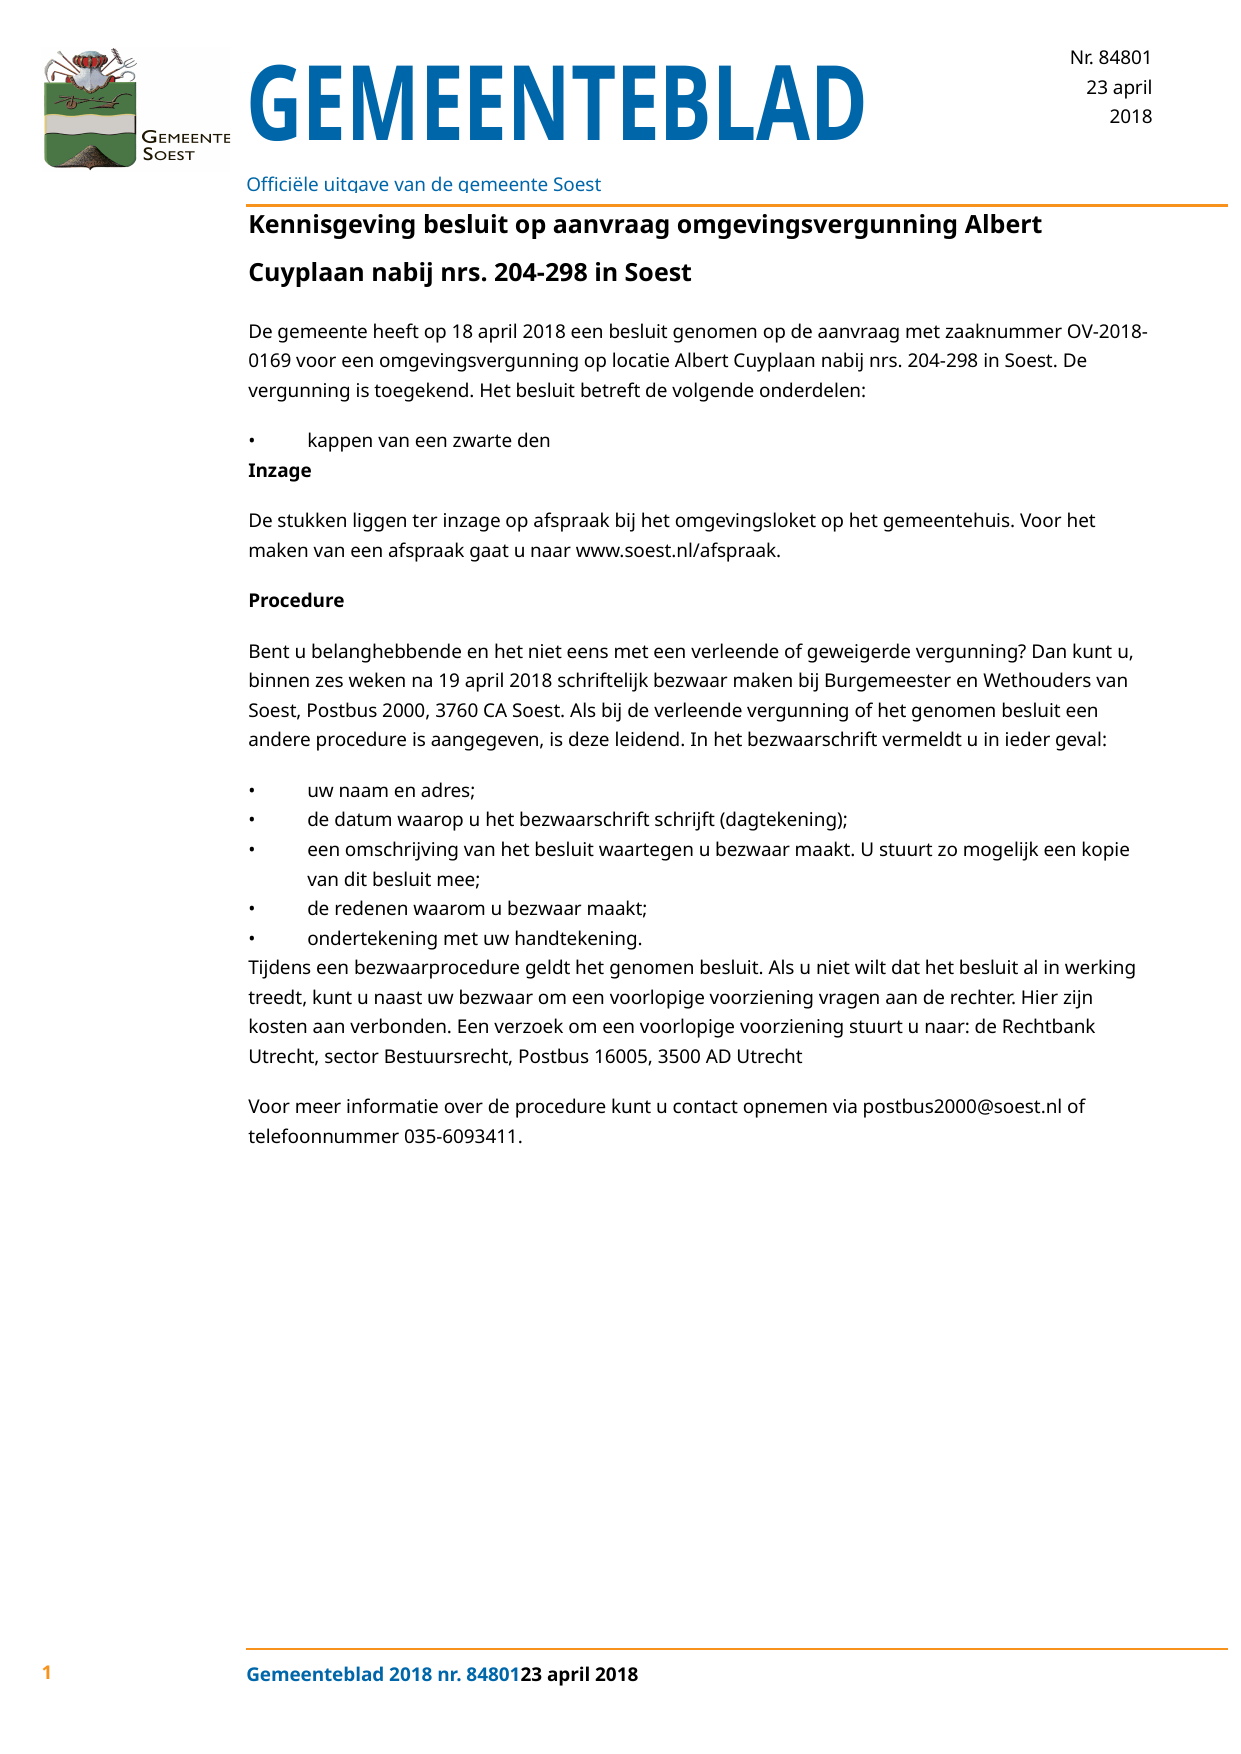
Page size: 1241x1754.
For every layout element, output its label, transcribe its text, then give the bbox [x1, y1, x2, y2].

list uw naam en adres; [248, 777, 1152, 803]
list een omschrijving van het besluit waartegen u bezwaar maakt. U stuurt zo mogelijk een kopie van dit besluit mee; [248, 836, 1152, 892]
text Kennisgeving besluit op aanvraag omgevingsvergunning Albert Cuyplaan nabij nrs. 204-298 in Soest [248, 207, 1152, 288]
text Procedure [248, 587, 1152, 613]
text Bent u belanghebbende en het niet eens met een verleende of geweigerde vergunning? Dan kunt u, binnen zes weken na 19 april 2018 schriftelijk bezwaar maken bij Burgemeester en Wethouders van Soest, Postbus 2000, 3760 CA Soest. Als bij de verleende vergunning of het genomen besluit een andere procedure is aangegeven, is deze leidend. In het bezwaarschrift vermeldt u in ieder geval: [248, 638, 1152, 752]
list de datum waarop u het bezwaarschrift schrijft (dagtekening); [248, 807, 1152, 832]
text De stukken liggen ter inzage op afspraak bij het omgevingsloket op het gemeentehuis. Voor het maken van een afspraak gaat u naar www.soest.nl/afspraak. [248, 507, 1152, 563]
text Inzage [248, 457, 1152, 483]
text Tijdens een bezwaarprocedure geldt het genomen besluit. Als u niet wilt dat het besluit al in werking treedt, kunt u naast uw bezwaar om een voorlopige voorziening vragen aan de rechter. Hier zijn kosten aan verbonden. Een verzoek om een voorlopige voorziening stuurt u naar: de Rechtbank Utrecht, sector Bestuursrecht, Postbus 16005, 3500 AD Utrecht [248, 954, 1152, 1069]
list kappen van een zwarte den [248, 427, 1152, 453]
list de redenen waarom u bezwaar maakt; [248, 895, 1152, 921]
picture [41, 47, 231, 172]
text Voor meer informatie over de procedure kunt u contact opnemen via postbus2000@soest.nl of telefoonnummer 035-6093411. [248, 1094, 1152, 1149]
list ondertekening met uw handtekening. [248, 925, 1152, 951]
text De gemeente heeft op 18 april 2018 een besluit genomen op de aanvraag met zaaknummer OV-2018-0169 voor een omgevingsvergunning op locatie Albert Cuyplaan nabij nrs. 204-298 in Soest. De vergunning is toegekend. Het besluit betreft de volgende onderdelen: [248, 318, 1152, 403]
